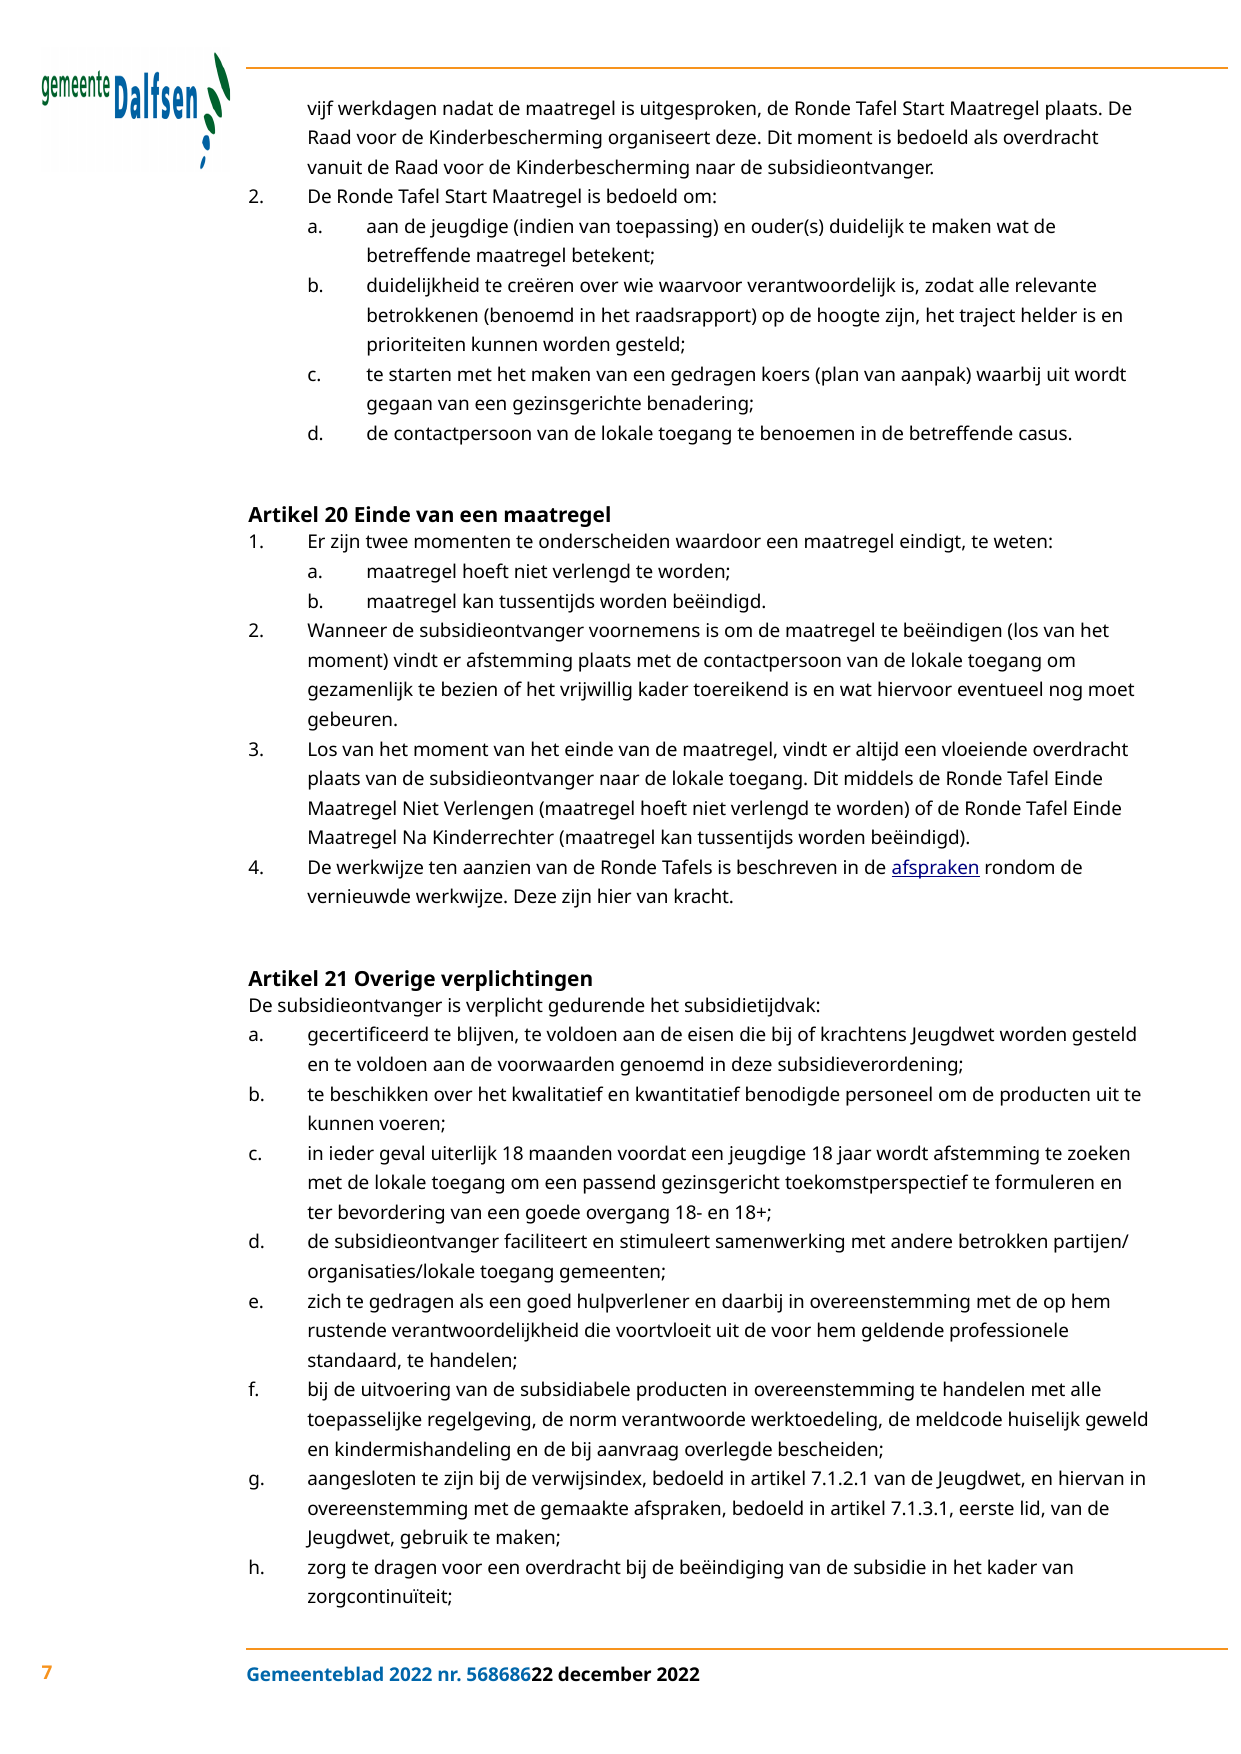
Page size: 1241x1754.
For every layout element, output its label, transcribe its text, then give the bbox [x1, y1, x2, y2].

list aan de jeugdige (indien van toepassing) en ouder(s) duidelijk te maken wat de betreffende maatregel betekent; [307, 213, 1152, 268]
list Er zijn twee momenten te onderscheiden waardoor een maatregel eindigt, te weten: [248, 529, 1152, 554]
list in ieder geval uiterlijk 18 maanden voordat een jeugdige 18 jaar wordt afstemming te zoeken met de lokale toegang om een passend gezinsgericht toekomstperspectief te formuleren en ter bevordering van een goede overgang 18- en 18+; [248, 1140, 1152, 1225]
list Wanneer de subsidieontvanger voornemens is om de maatregel te beëindigen (los van het moment) vindt er afstemming plaats met de contactpersoon van de lokale toegang om gezamenlijk te bezien of het vrijwillig kader toereikend is en wat hiervoor eventueel nog moet gebeuren. [248, 617, 1152, 732]
list De Ronde Tafel Start Maatregel is bedoeld om: [248, 183, 1152, 209]
list maatregel kan tussentijds worden beëindigd. [307, 588, 1152, 613]
list vijf werkdagen nadat de maatregel is uitgesproken, de Ronde Tafel Start Maatregel plaats. De Raad voor de Kinderbescherming organiseert deze. Dit moment is bedoeld als overdracht vanuit de Raad voor de Kinderbescherming naar de subsidieontvanger. [248, 95, 1152, 180]
list te beschikken over het kwalitatief en kwantitatief benodigde personeel om de producten uit te kunnen voeren; [248, 1081, 1152, 1136]
text Artikel 21 Overige verplichtingen [248, 964, 1152, 992]
list te starten met het maken van een gedragen koers (plan van aanpak) waarbij uit wordt gegaan van een gezinsgerichte benadering; [307, 361, 1152, 416]
list de subsidieontvanger faciliteert en stimuleert samenwerking met andere betrokken partijen/ organisaties/lokale toegang gemeenten; [248, 1229, 1152, 1284]
list aangesloten te zijn bij de verwijsindex, bedoeld in artikel 7.1.2.1 van de Jeugdwet, en hiervan in overeenstemming met de gemaakte afspraken, bedoeld in artikel 7.1.3.1, eerste lid, van de Jeugdwet, gebruik te maken; [248, 1465, 1152, 1550]
picture [41, 47, 231, 172]
list de contactpersoon van de lokale toegang te benoemen in de betreffende casus. [307, 420, 1152, 446]
list zorg te dragen voor een overdracht bij de beëindiging van de subsidie in het kader van zorgcontinuïteit; [248, 1554, 1152, 1609]
list Los van het moment van het einde van de maatregel, vindt er altijd een vloeiende overdracht plaats van de subsidieontvanger naar de lokale toegang. Dit middels de Ronde Tafel Einde Maatregel Niet Verlengen (maatregel hoeft niet verlengd te worden) of de Ronde Tafel Einde Maatregel Na Kinderrechter (maatregel kan tussentijds worden beëindigd). [248, 736, 1152, 850]
list duidelijkheid te creëren over wie waarvoor verantwoordelijk is, zodat alle relevante betrokkenen (benoemd in het raadsrapport) op de hoogte zijn, het traject helder is en prioriteiten kunnen worden gesteld; [307, 272, 1152, 357]
list bij de uitvoering van de subsidiabele producten in overeenstemming te handelen met alle toepasselijke regelgeving, de norm verantwoorde werktoedeling, de meldcode huiselijk geweld en kindermishandeling en de bij aanvraag overlegde bescheiden; [248, 1377, 1152, 1462]
list De werkwijze ten aanzien van de Ronde Tafels is beschreven in de afspraken rondom de vernieuwde werkwijze. Deze zijn hier van kracht. [248, 854, 1152, 909]
list maatregel hoeft niet verlengd te worden; [307, 558, 1152, 584]
list gecertificeerd te blijven, te voldoen aan de eisen die bij of krachtens Jeugdwet worden gesteld en te voldoen aan de voorwaarden genoemd in deze subsidieverordening; [248, 1022, 1152, 1077]
text De subsidieontvanger is verplicht gedurende het subsidietijdvak: [248, 992, 1152, 1018]
text Artikel 20 Einde van een maatregel [248, 500, 1152, 529]
list zich te gedragen als een goed hulpverlener en daarbij in overeenstemming met de op hem rustende verantwoordelijkheid die voortvloeit uit de voor hem geldende professionele standaard, te handelen; [248, 1288, 1152, 1373]
